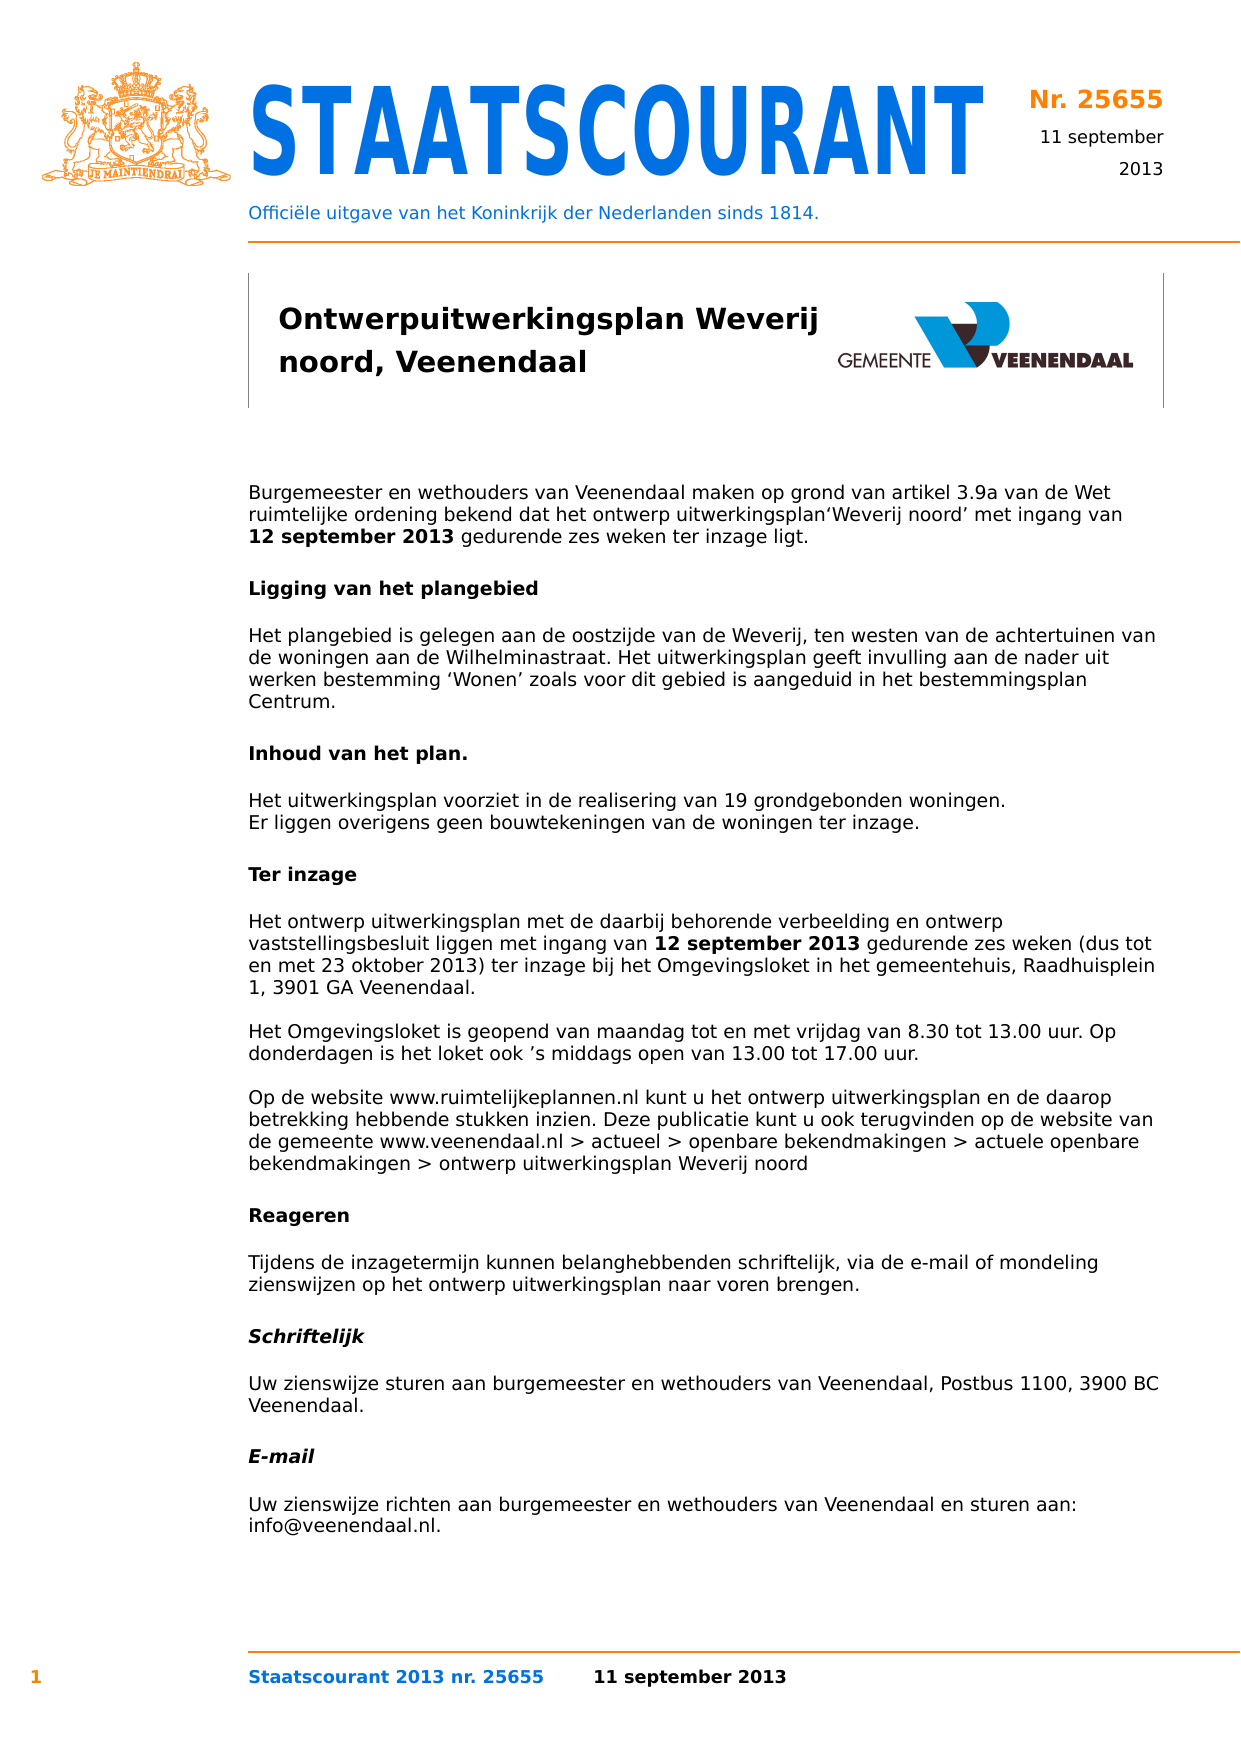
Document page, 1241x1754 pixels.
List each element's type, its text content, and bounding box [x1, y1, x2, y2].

table_cell 2013 [998, 153, 1240, 203]
subtitle Ter inzage [248, 864, 1163, 886]
table_header Nr. 25655 [998, 62, 1240, 121]
text Het ontwerp uitwerkingsplan met de daarbij behorende verbeelding en ontwerp vaststellingsbesluit liggen met ingang van 12 september 2013 gedurende zes weken (dus tot en met 23 oktober 2013) ter inzage bij het Omgevingsloket in het gemeentehuis, Raadhuisplein 1, 3901 GA Veenendaal. [248, 911, 1163, 999]
subtitle Ontwerpuitwerkingsplan Weverij noord, Veenendaal [249, 273, 1163, 408]
subtitle Schriftelijk [248, 1326, 1163, 1347]
text Het Omgevingsloket is geopend van maandag tot en met vrijdag van 8.30 tot 13.00 uur. Op donderdagen is het loket ook ’s middags open van 13.00 tot 17.00 uur. [248, 1021, 1163, 1065]
text Er liggen overigens geen bouwtekeningen van de woningen ter inzage. [248, 812, 1163, 834]
text Uw zienswijze richten aan burgemeester en wethouders van Veenendaal en sturen aan: info@veenendaal.nl. [248, 1493, 1163, 1537]
subtitle Inhoud van het plan. [248, 743, 1163, 765]
subtitle Reageren [248, 1204, 1163, 1227]
text Tijdens de inzagetermijn kunnen belanghebbenden schriftelijk, via de e-mail of mondeling zienswijzen op het ontwerp uitwerkingsplan naar voren brengen. [248, 1252, 1163, 1296]
text Uw zienswijze sturen aan burgemeester en wethouders van Veenendaal, Postbus 1100, 3900 BC Veenendaal. [248, 1372, 1163, 1416]
subtitle Ligging van het plangebied [248, 578, 1163, 600]
picture [41, 62, 231, 186]
table_cell 11 september [998, 121, 1240, 153]
text Op de website www.ruimtelijkeplannen.nl kunt u het ontwerp uitwerkingsplan en de daarop betrekking hebbende stukken inzien. Deze publicatie kunt u ook terugvinden op de website van de gemeente www.veenendaal.nl > actueel > openbare bekendmakingen > actuele openbare bekendmakingen > ontwerp uitwerkingsplan Weverij noord [248, 1087, 1163, 1174]
subtitle E-mail [248, 1446, 1163, 1468]
text Het plangebied is gelegen aan de oostzijde van de Weverij, ten westen van de achtertuinen van de woningen aan de Wilhelminastraat. Het uitwerkingsplan geeft invulling aan de nader uit werken bestemming ‘Wonen’ zoals voor dit gebied is aangeduid in het bestemmingsplan Centrum. [248, 625, 1163, 713]
table_cell Officiële uitgave van het Koninkrijk der Nederlanden sinds 1814. [248, 203, 1240, 241]
text Burgemeester en wethouders van Veenendaal maken op grond van artikel 3.9a van de Wet ruimtelijke ordening bekend dat het ontwerp uitwerkingsplan‘Weverij noord’ met ingang van 12 september 2013 gedurende zes weken ter inzage ligt. [248, 482, 1163, 548]
picture [838, 302, 1134, 368]
table_header STAATSCOURANT [248, 62, 998, 203]
text Het uitwerkingsplan voorziet in de realisering van 19 grondgebonden woningen. [248, 790, 1163, 812]
table_header [25, 62, 248, 241]
